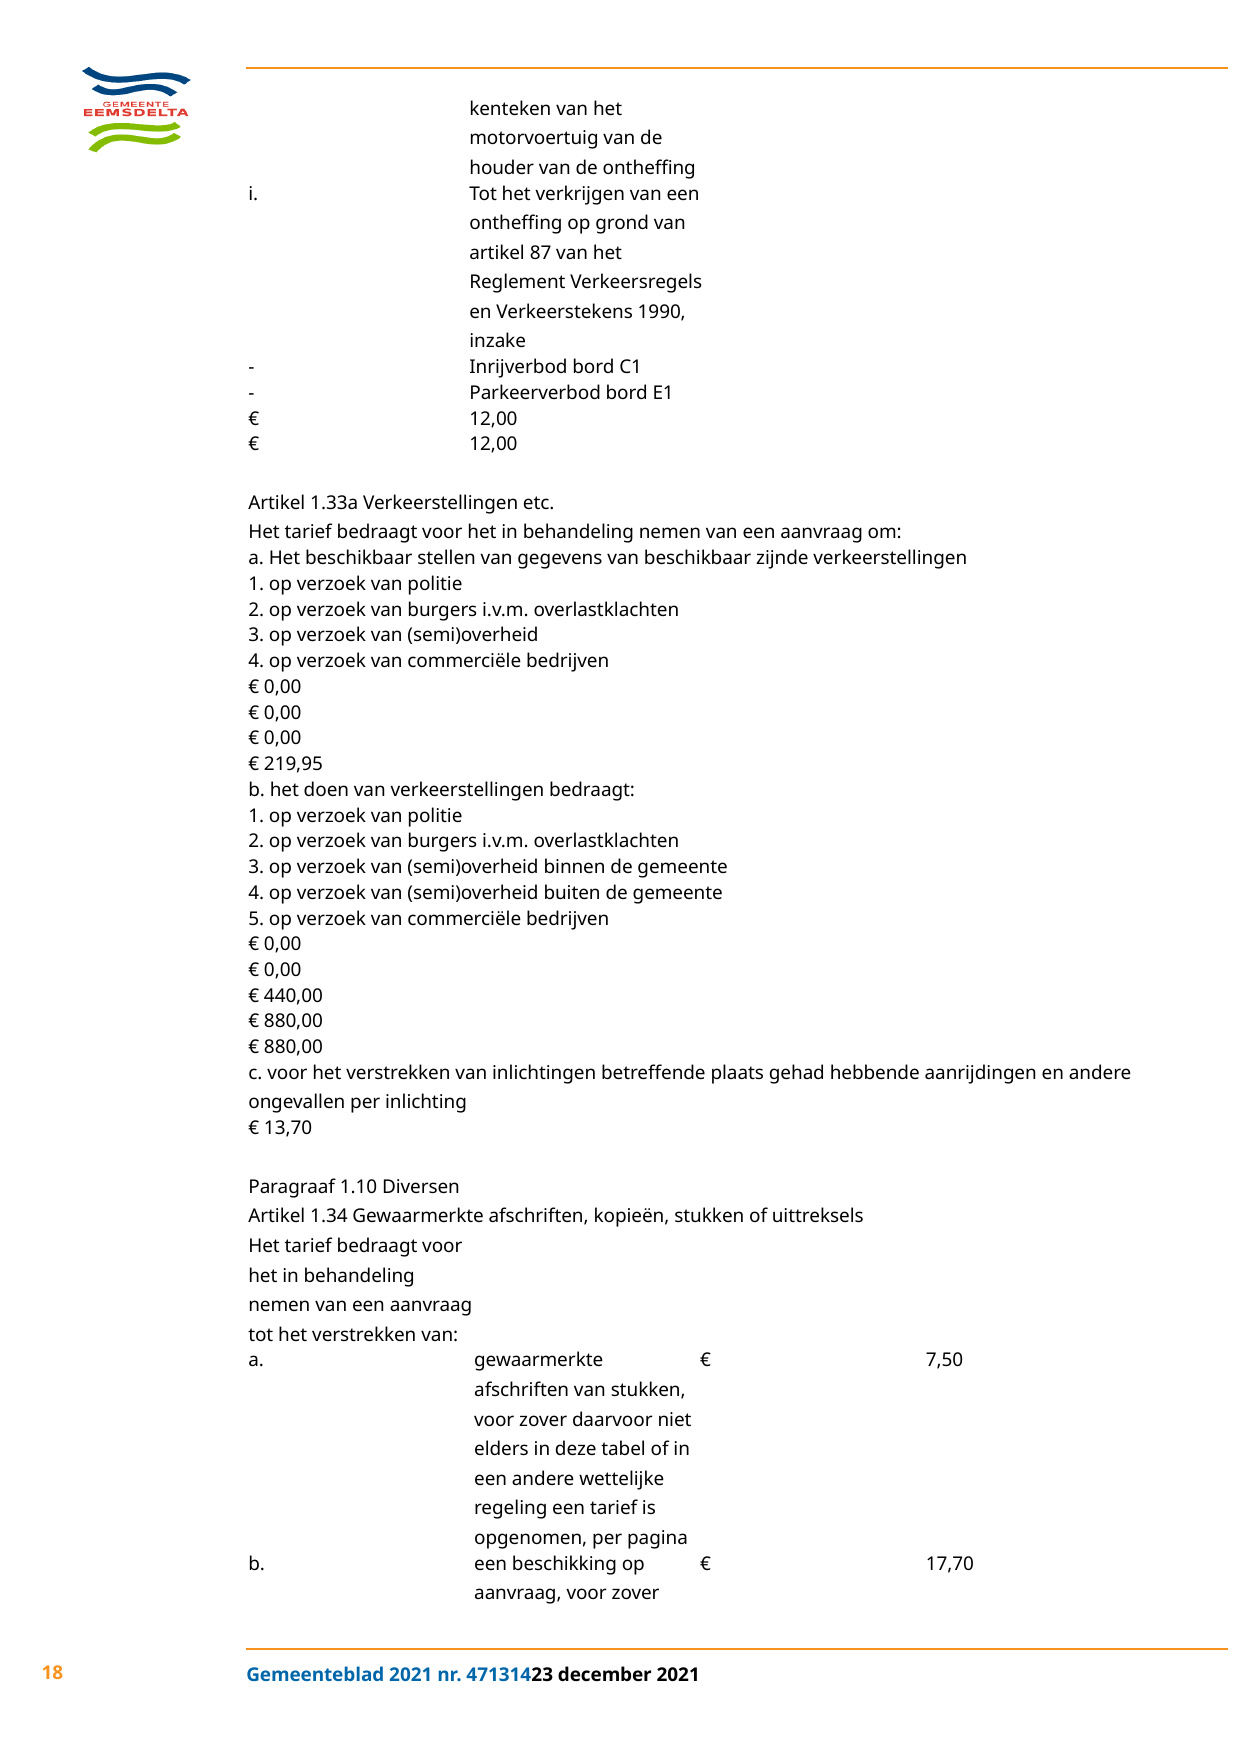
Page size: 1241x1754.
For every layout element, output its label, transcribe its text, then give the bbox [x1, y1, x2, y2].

table_cell [931, 353, 1152, 379]
table_cell 7,50 [926, 1347, 1152, 1550]
table_cell kenteken van het motorvoertuig van de houder van de ontheffing [469, 95, 709, 180]
table_cell 12,00 [469, 431, 709, 456]
table_cell 12,00 [469, 405, 709, 431]
table_cell € 0,00 [248, 673, 1152, 699]
table_cell € 13,70 [248, 1114, 1152, 1140]
table_cell € [248, 405, 469, 431]
table_cell [709, 180, 931, 353]
table_cell [931, 405, 1152, 431]
table_cell Parkeerverbod bord E1 [469, 379, 709, 405]
table_cell € 219,95 [248, 750, 1152, 776]
table_header Het tarief bedraagt voor het in behandeling nemen van een aanvraag om: [248, 519, 1152, 544]
table_cell [931, 431, 1152, 456]
table_cell 17,70 [926, 1550, 1152, 1605]
table_cell i. [248, 180, 469, 353]
table_cell c. voor het verstrekken van inlichtingen betreffende plaats gehad hebbende aanrijdingen en andere ongevallen per inlichting [248, 1059, 1152, 1114]
table_cell - [248, 379, 469, 405]
table_cell € 880,00 [248, 1008, 1152, 1033]
table_header [474, 1232, 700, 1347]
table_cell gewaarmerkte afschriften van stukken, voor zover daarvoor niet elders in deze tabel of in een andere wettelijke regeling een tarief is opgenomen, per pagina [474, 1347, 700, 1550]
table_cell 1. op verzoek van politie [248, 802, 1152, 827]
text Artikel 1.34 Gewaarmerkte afschriften, kopieën, stukken of uittreksels [248, 1202, 1152, 1228]
table_cell Inrijverbod bord C1 [469, 353, 709, 379]
table_cell € 0,00 [248, 725, 1152, 750]
table_cell [931, 379, 1152, 405]
table_header Het tarief bedraagt voor het in behandeling nemen van een aanvraag tot het verstrekken van: [248, 1232, 474, 1347]
table_cell [709, 379, 931, 405]
table_cell € [700, 1347, 926, 1550]
table_cell een beschikking op aanvraag, voor zover [474, 1550, 700, 1605]
table_cell [709, 431, 931, 456]
table_cell b. [248, 1550, 474, 1605]
table_cell a. [248, 1347, 474, 1550]
table_cell 3. op verzoek van (semi)overheid [248, 622, 1152, 647]
table_cell 2. op verzoek van burgers i.v.m. overlastklachten [248, 596, 1152, 622]
table_cell € [700, 1550, 926, 1605]
table_cell [931, 95, 1152, 180]
table_cell a. Het beschikbaar stellen van gegevens van beschikbaar zijnde verkeerstellingen [248, 545, 1152, 570]
text Artikel 1.33a Verkeerstellingen etc. [248, 489, 1152, 515]
table_cell € 0,00 [248, 930, 1152, 956]
table_cell € [248, 431, 469, 456]
table_cell 4. op verzoek van (semi)overheid buiten de gemeente [248, 879, 1152, 905]
table_cell € 0,00 [248, 956, 1152, 982]
text Paragraaf 1.10 Diversen [248, 1173, 1152, 1199]
table_cell 3. op verzoek van (semi)overheid binnen de gemeente [248, 853, 1152, 879]
table_cell 1. op verzoek van politie [248, 570, 1152, 596]
table_cell € 880,00 [248, 1033, 1152, 1059]
table_cell [709, 95, 931, 180]
table_cell [709, 353, 931, 379]
table_cell [931, 180, 1152, 353]
table_cell 4. op verzoek van commerciële bedrijven [248, 648, 1152, 673]
table_cell [709, 405, 931, 431]
table_header [700, 1232, 926, 1347]
table_cell - [248, 353, 469, 379]
table_cell 2. op verzoek van burgers i.v.m. overlastklachten [248, 828, 1152, 853]
table_cell [248, 95, 469, 180]
table_cell b. het doen van verkeerstellingen bedraagt: [248, 776, 1152, 802]
table_header [926, 1232, 1152, 1347]
table_cell Tot het verkrijgen van een ontheffing op grond van artikel 87 van het Reglement Verkeersregels en Verkeerstekens 1990, inzake [469, 180, 709, 353]
table_cell 5. op verzoek van commerciële bedrijven [248, 905, 1152, 930]
table_cell € 440,00 [248, 982, 1152, 1008]
table_cell € 0,00 [248, 699, 1152, 724]
picture [41, 47, 231, 172]
